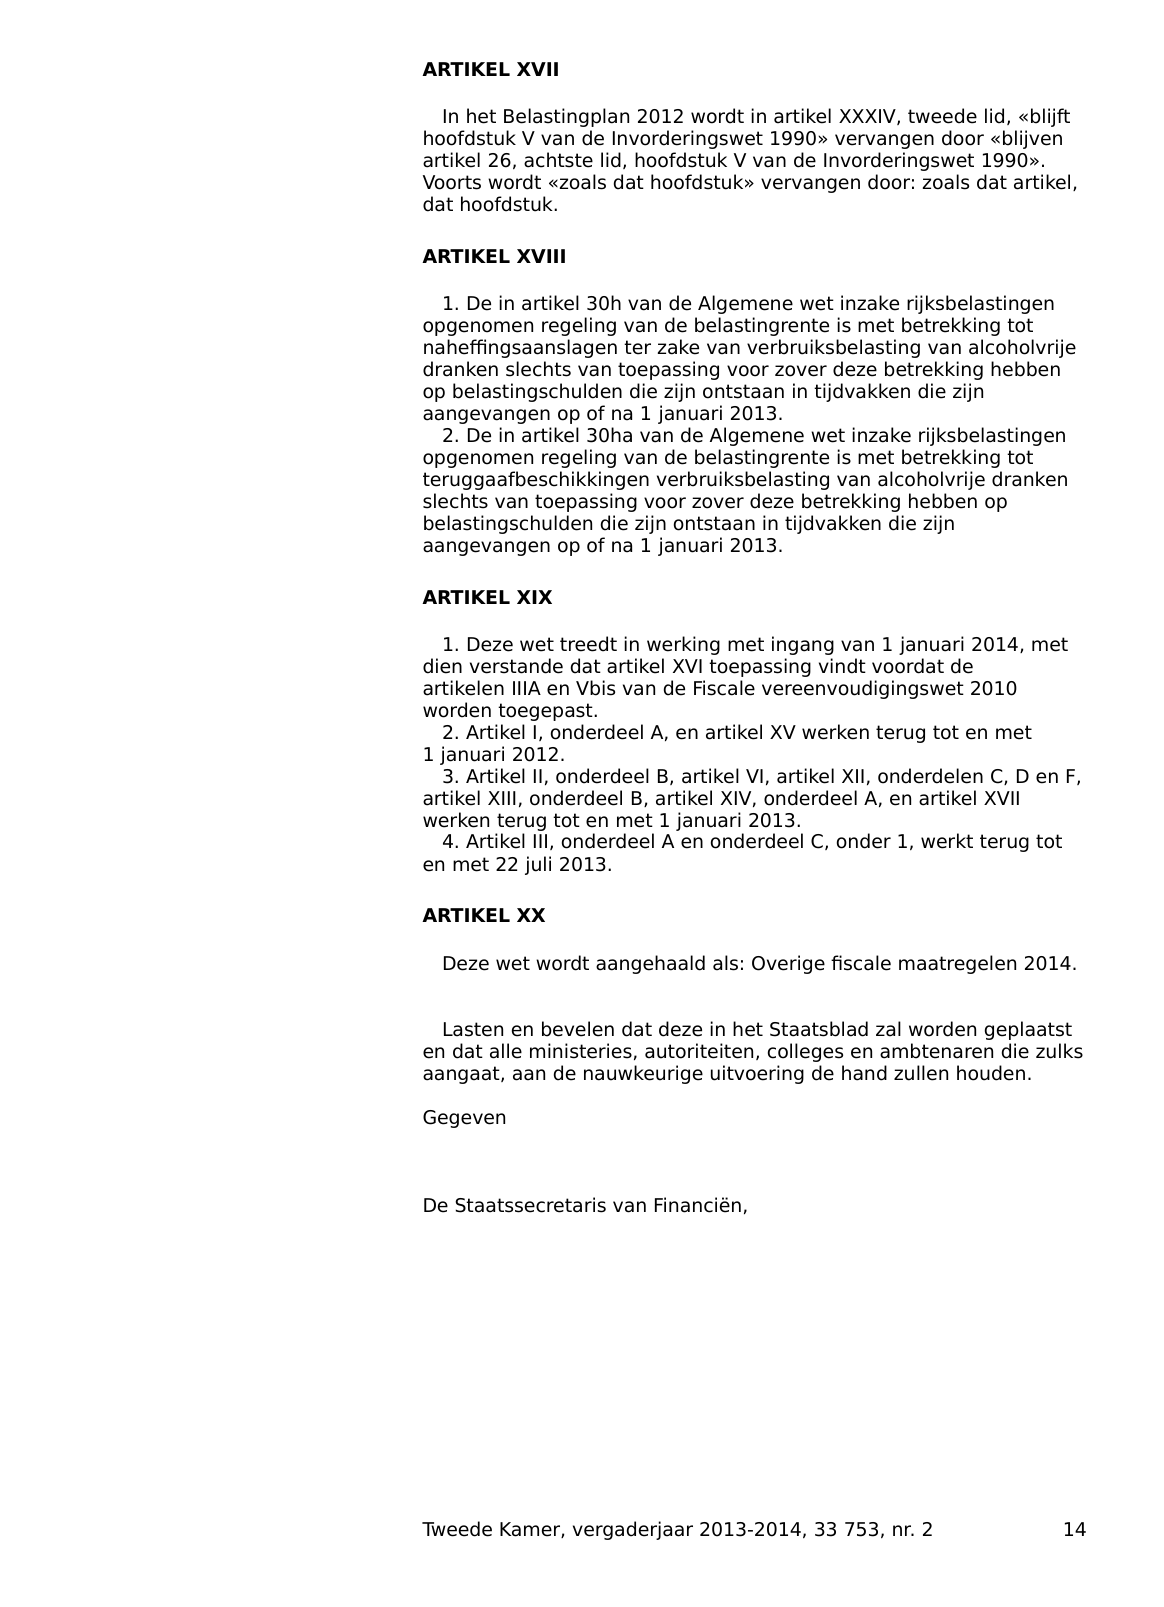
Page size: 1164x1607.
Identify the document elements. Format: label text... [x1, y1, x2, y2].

subtitle ARTIKEL XVIII [422, 246, 1087, 268]
text Deze wet wordt aangehaald als: Overige fiscale maatregelen 2014. [422, 952, 1087, 974]
text 1. De in artikel 30h van de Algemene wet inzake rijksbelastingen opgenomen regeling van de belastingrente is met betrekking tot naheffingsaanslagen ter zake van verbruiksbelasting van alcoholvrije dranken slechts van toepassing voor zover deze betrekking hebben op belastingschulden die zijn ontstaan in tijdvakken die zijn aangevangen op of na 1 januari 2013. [422, 293, 1087, 425]
text 2. Artikel I, onderdeel A, en artikel XV werken terug tot en met 1 januari 2012. [422, 722, 1087, 766]
text 2. De in artikel 30ha van de Algemene wet inzake rijksbelastingen opgenomen regeling van de belastingrente is met betrekking tot teruggaafbeschikkingen verbruiksbelasting van alcoholvrije dranken slechts van toepassing voor zover deze betrekking hebben op belastingschulden die zijn ontstaan in tijdvakken die zijn aangevangen op of na 1 januari 2013. [422, 425, 1087, 557]
text De Staatssecretaris van Financiën, [422, 1195, 1087, 1217]
subtitle ARTIKEL XIX [422, 587, 1087, 609]
text 3. Artikel II, onderdeel B, artikel VI, artikel XII, onderdelen C, D en F, artikel XIII, onderdeel B, artikel XIV, onderdeel A, en artikel XVII werken terug tot en met 1 januari 2013. [422, 766, 1087, 831]
text Lasten en bevelen dat deze in het Staatsblad zal worden geplaatst en dat alle ministeries, autoriteiten, colleges en ambtenaren die zulks aangaat, aan de nauwkeurige uitvoering de hand zullen houden. [422, 1019, 1087, 1085]
subtitle ARTIKEL XX [422, 905, 1087, 927]
text 1. Deze wet treedt in werking met ingang van 1 januari 2014, met dien verstande dat artikel XVI toepassing vindt voordat de artikelen IIIA en Vbis van de Fiscale vereenvoudigingswet 2010 worden toegepast. [422, 634, 1087, 722]
text In het Belastingplan 2012 wordt in artikel XXXIV, tweede lid, «blijft hoofdstuk V van de Invorderingswet 1990» vervangen door «blijven artikel 26, achtste lid, hoofdstuk V van de Invorderingswet 1990». Voorts wordt «zoals dat hoofdstuk» vervangen door: zoals dat artikel, dat hoofdstuk. [422, 106, 1087, 216]
text 4. Artikel III, onderdeel A en onderdeel C, onder 1, werkt terug tot en met 22 juli 2013. [422, 831, 1087, 875]
text Gegeven [422, 1107, 1087, 1129]
subtitle ARTIKEL XVII [422, 59, 1087, 81]
